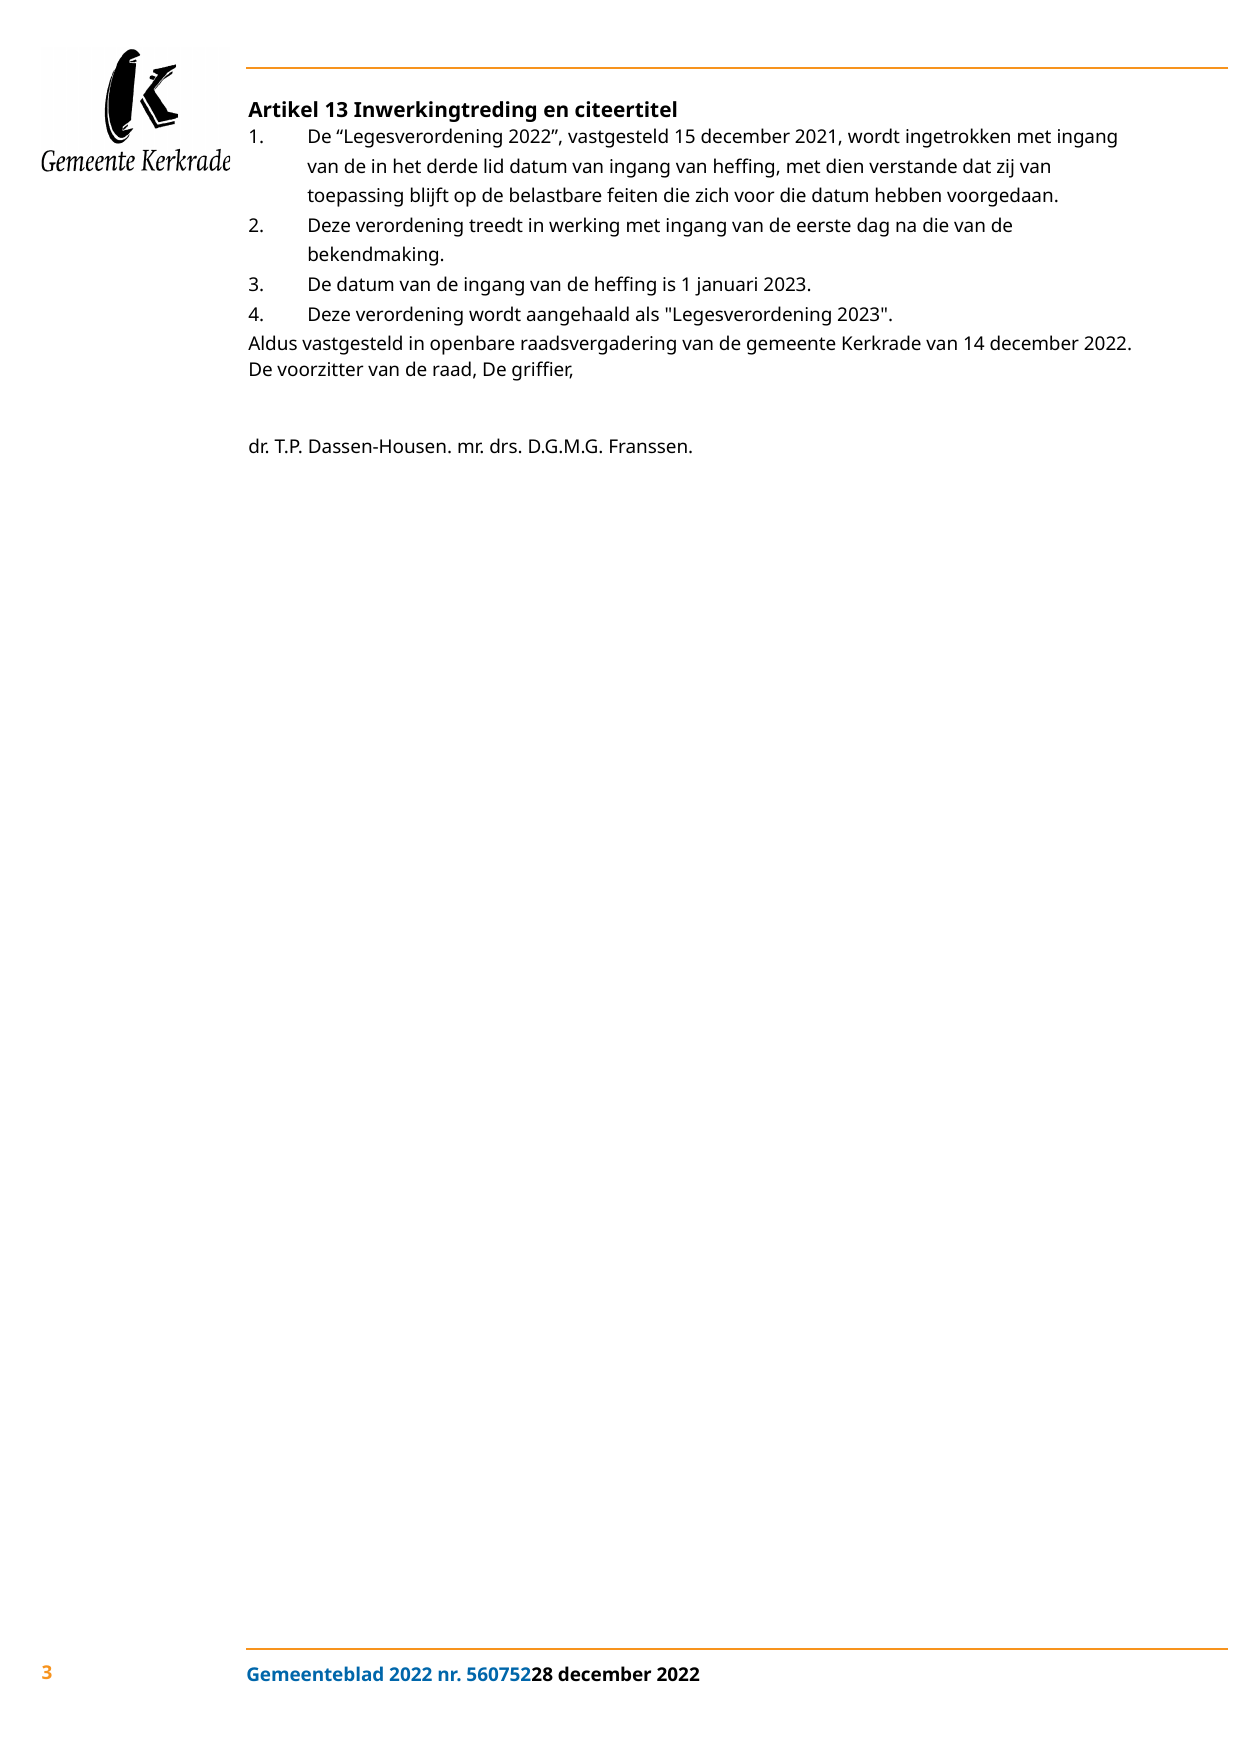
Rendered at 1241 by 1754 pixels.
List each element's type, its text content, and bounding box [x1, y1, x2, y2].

text De voorzitter van de raad, De griffier, [248, 356, 1152, 382]
list Deze verordening treedt in werking met ingang van de eerste dag na die van de bekendmaking. [248, 212, 1152, 267]
text Artikel 13 Inwerkingtreding en citeertitel [248, 95, 1152, 123]
list De “Legesverordening 2022”, vastgesteld 15 december 2021, wordt ingetrokken met ingang van de in het derde lid datum van ingang van heffing, met dien verstande dat zij van toepassing blijft op de belastbare feiten die zich voor die datum hebben voorgedaan. [248, 123, 1152, 208]
picture [41, 47, 231, 172]
list Deze verordening wordt aangehaald als "Legesverordening 2023". [248, 301, 1152, 326]
text Aldus vastgesteld in openbare raadsvergadering van de gemeente Kerkrade van 14 december 2022. [248, 330, 1152, 356]
list De datum van de ingang van de heffing is 1 januari 2023. [248, 271, 1152, 297]
text dr. T.P. Dassen-Housen. mr. drs. D.G.M.G. Franssen. [248, 433, 1152, 459]
